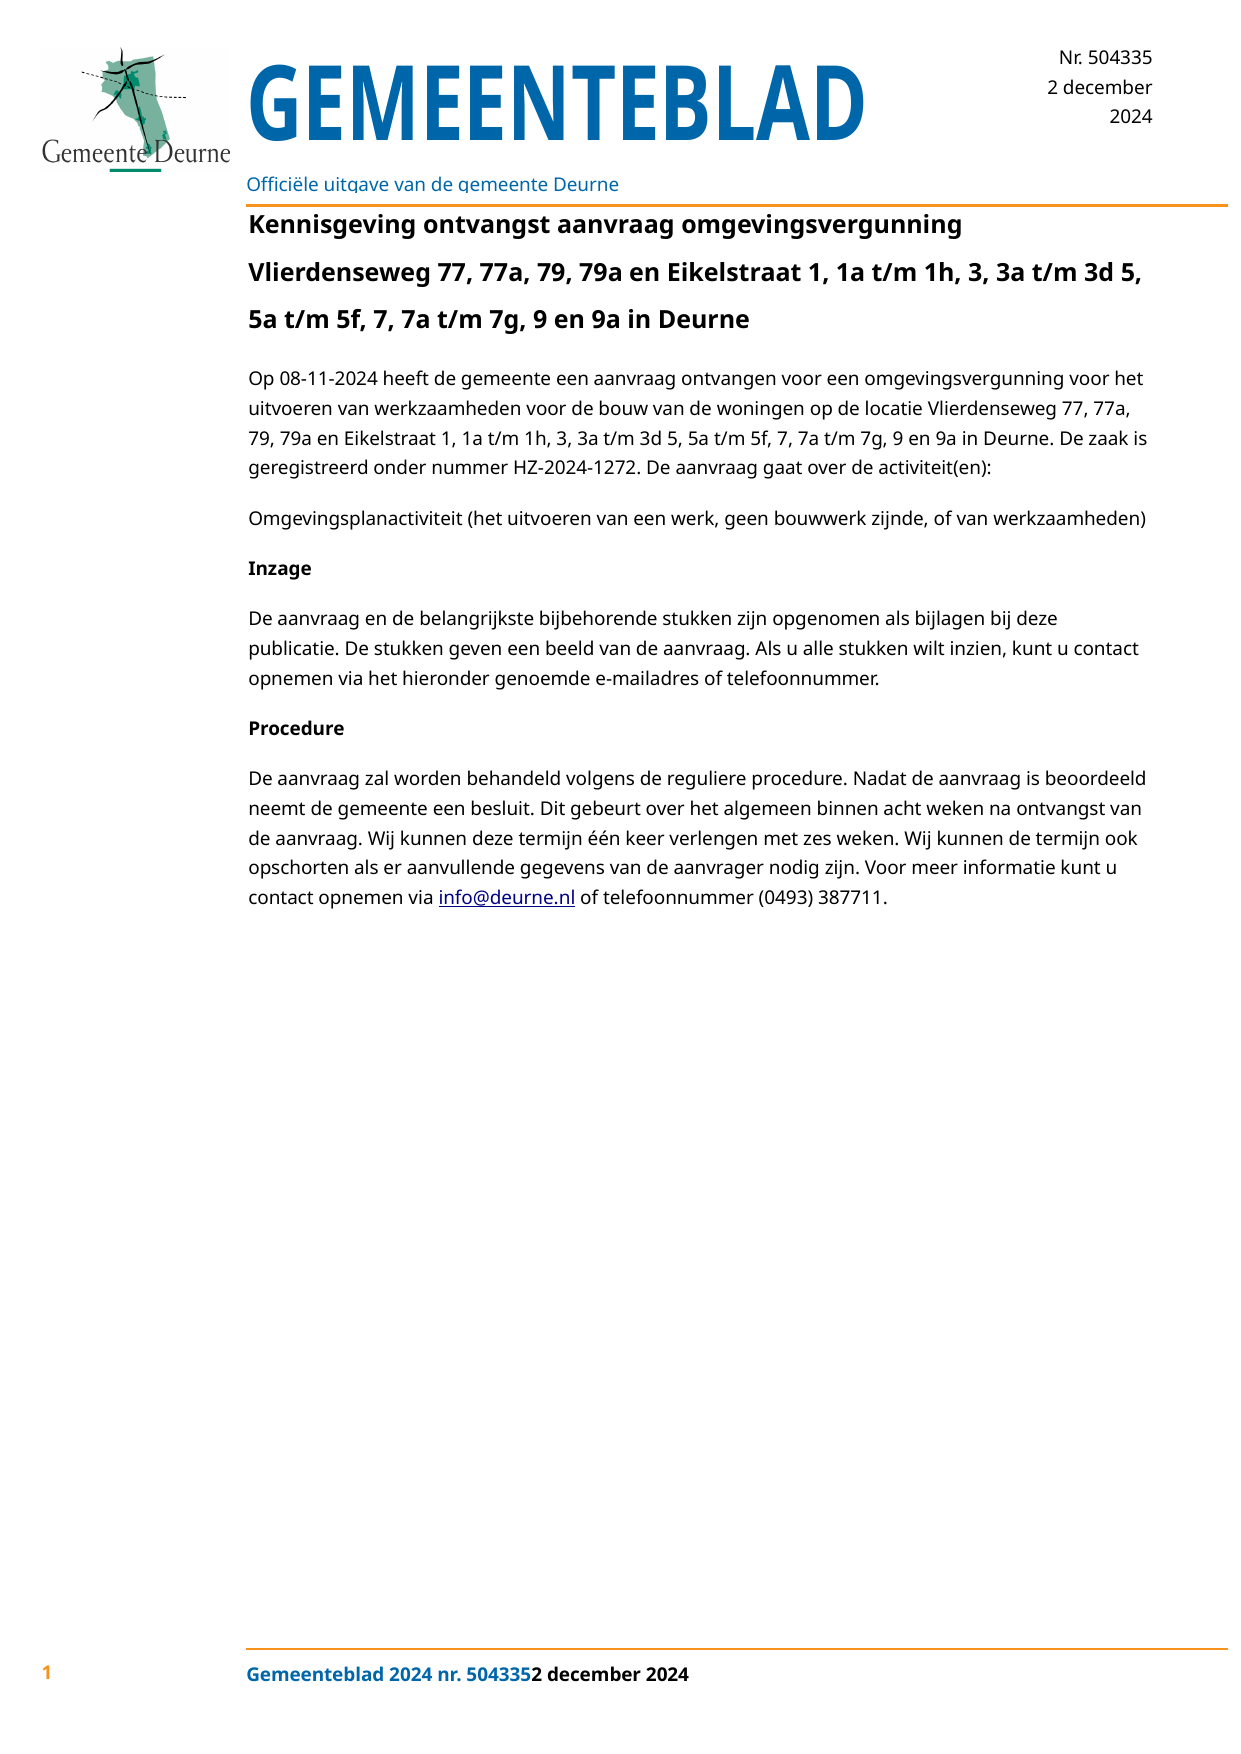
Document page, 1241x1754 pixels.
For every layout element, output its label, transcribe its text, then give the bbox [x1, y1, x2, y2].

text Op 08-11-2024 heeft de gemeente een aanvraag ontvangen voor een omgevingsvergunning voor het uitvoeren van werkzaamheden voor de bouw van de woningen op de locatie Vlierdenseweg 77, 77a, 79, 79a en Eikelstraat 1, 1a t/m 1h, 3, 3a t/m 3d 5, 5a t/m 5f, 7, 7a t/m 7g, 9 en 9a in Deurne. De zaak is geregistreerd onder nummer HZ-2024-1272. De aanvraag gaat over de activiteit(en): [248, 366, 1152, 480]
text Omgevingsplanactiviteit (het uitvoeren van een werk, geen bouwwerk zijnde, of van werkzaamheden) [248, 505, 1152, 530]
text Inzage [248, 555, 1152, 581]
text De aanvraag zal worden behandeld volgens de reguliere procedure. Nadat de aanvraag is beoordeeld neemt de gemeente een besluit. Dit gebeurt over het algemeen binnen acht weken na ontvangst van de aanvraag. Wij kunnen deze termijn één keer verlengen met zes weken. Wij kunnen de termijn ook opschorten als er aanvullende gegevens van de aanvrager nodig zijn. Voor meer informatie kunt u contact opnemen via info@deurne.nl of telefoonnummer (0493) 387711. [248, 766, 1152, 909]
picture [41, 47, 231, 172]
text De aanvraag en de belangrijkste bijbehorende stukken zijn opgenomen als bijlagen bij deze publicatie. De stukken geven een beeld van de aanvraag. Als u alle stukken wilt inzien, kunt u contact opnemen via het hieronder genoemde e-mailadres of telefoonnummer. [248, 606, 1152, 690]
text Procedure [248, 715, 1152, 741]
text Kennisgeving ontvangst aanvraag omgevingsvergunning Vlierdenseweg 77, 77a, 79, 79a en Eikelstraat 1, 1a t/m 1h, 3, 3a t/m 3d 5, 5a t/m 5f, 7, 7a t/m 7g, 9 en 9a in Deurne [248, 207, 1152, 336]
